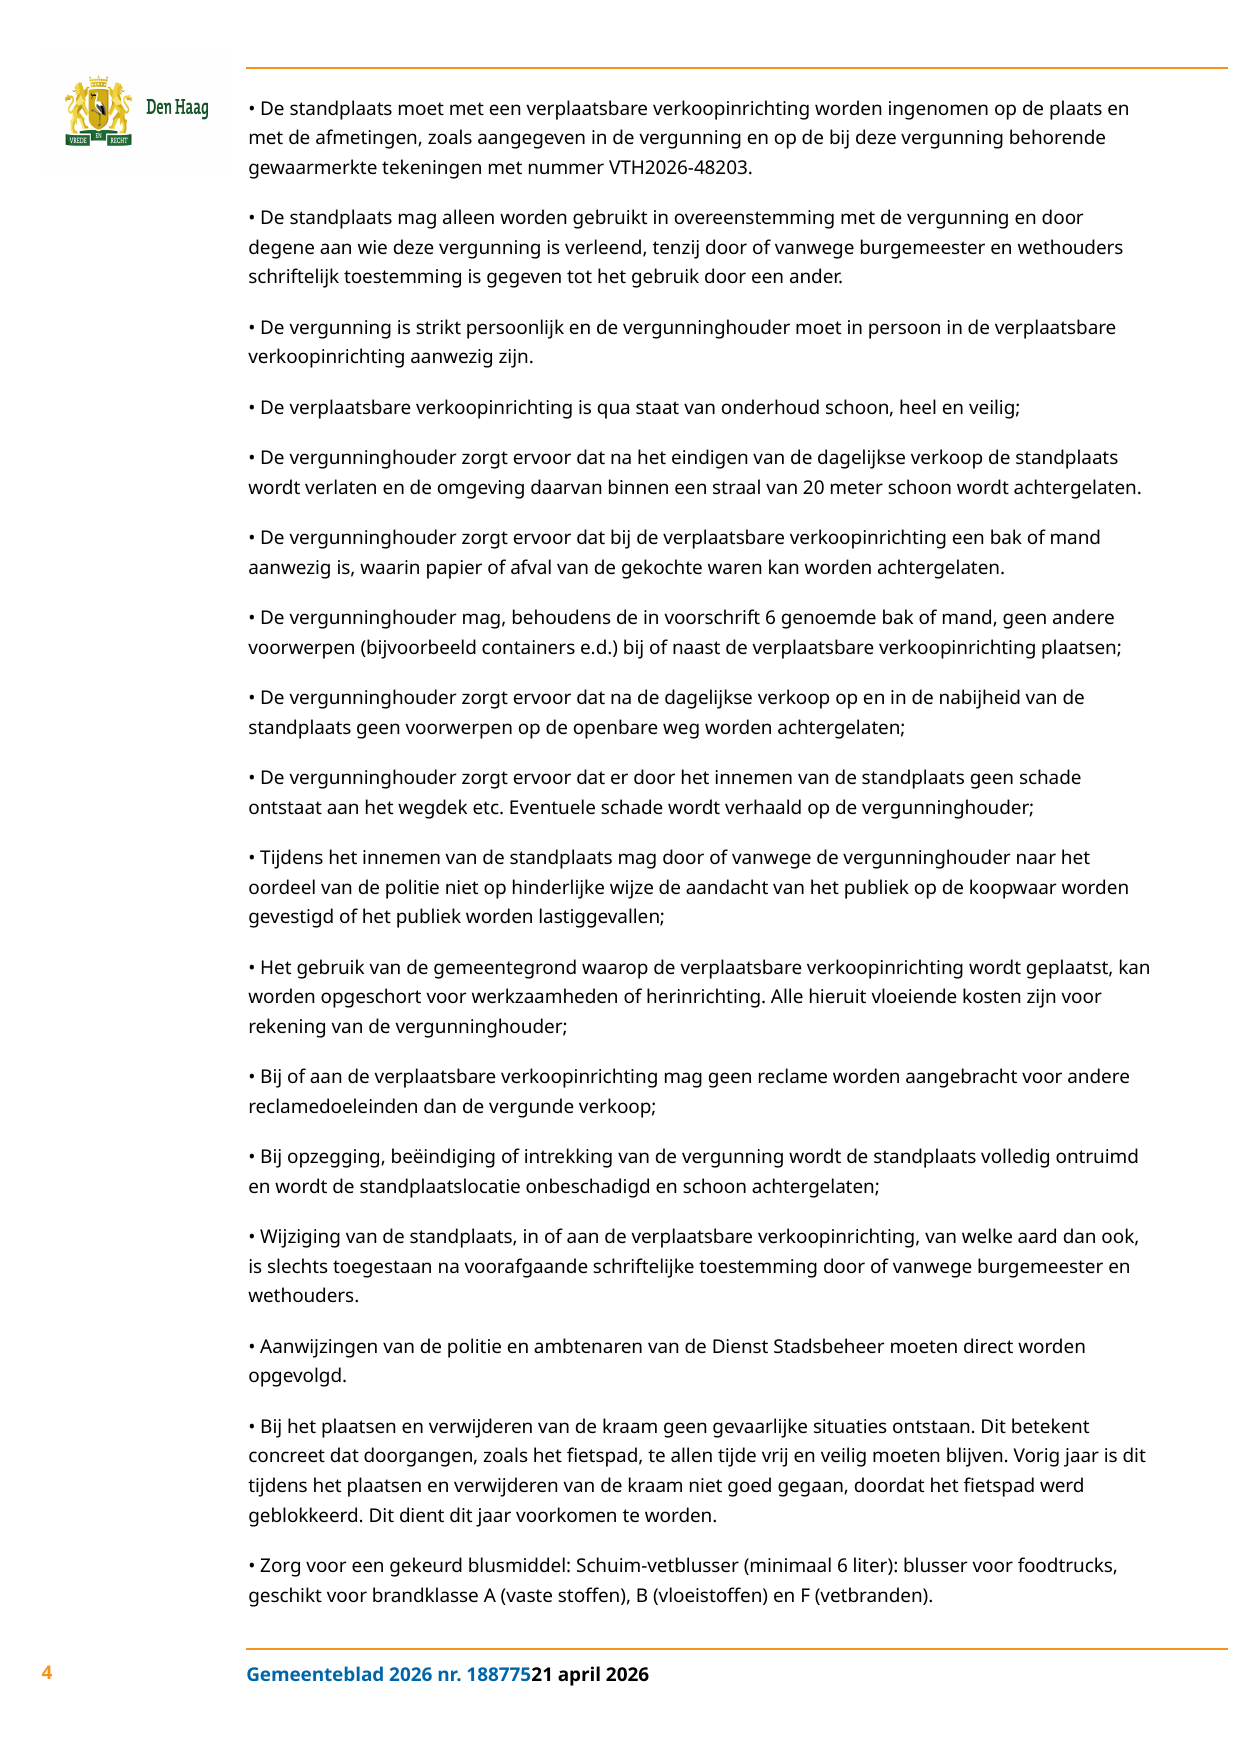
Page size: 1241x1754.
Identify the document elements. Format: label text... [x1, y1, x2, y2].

picture [41, 47, 231, 172]
text • De vergunninghouder zorgt ervoor dat er door het innemen van de standplaats geen schade ontstaat aan het wegdek etc. Eventuele schade wordt verhaald op de vergunninghouder; [248, 764, 1152, 820]
text • Tijdens het innemen van de standplaats mag door of vanwege de vergunninghouder naar het oordeel van de politie niet op hinderlijke wijze de aandacht van het publiek op de koopwaar worden gevestigd of het publiek worden lastiggevallen; [248, 844, 1152, 929]
text • De standplaats mag alleen worden gebruikt in overeenstemming met de vergunning en door degene aan wie deze vergunning is verleend, tenzij door of vanwege burgemeester en wethouders schriftelijk toestemming is gegeven tot het gebruik door een ander. [248, 204, 1152, 289]
text • Aanwijzingen van de politie en ambtenaren van de Dienst Stadsbeheer moeten direct worden opgevolgd. [248, 1333, 1152, 1388]
text • Het gebruik van de gemeentegrond waarop de verplaatsbare verkoopinrichting wordt geplaatst, kan worden opgeschort voor werkzaamheden of herinrichting. Alle hieruit vloeiende kosten zijn voor rekening van de vergunninghouder; [248, 954, 1152, 1039]
text • De vergunninghouder mag, behoudens de in voorschrift 6 genoemde bak of mand, geen andere voorwerpen (bijvoorbeeld containers e.d.) bij of naast de verplaatsbare verkoopinrichting plaatsen; [248, 604, 1152, 660]
text • Zorg voor een gekeurd blusmiddel: Schuim-vetblusser (minimaal 6 liter): blusser voor foodtrucks, geschikt voor brandklasse A (vaste stoffen), B (vloeistoffen) en F (vetbranden). [248, 1552, 1152, 1608]
text • De vergunninghouder zorgt ervoor dat na de dagelijkse verkoop op en in de nabijheid van de standplaats geen voorwerpen op de openbare weg worden achtergelaten; [248, 684, 1152, 740]
text • Bij of aan de verplaatsbare verkoopinrichting mag geen reclame worden aangebracht voor andere reclamedoeleinden dan de vergunde verkoop; [248, 1063, 1152, 1119]
text • Bij opzegging, beëindiging of intrekking van de vergunning wordt de standplaats volledig ontruimd en wordt de standplaatslocatie onbeschadigd en schoon achtergelaten; [248, 1143, 1152, 1199]
text • De verplaatsbare verkoopinrichting is qua staat van onderhoud schoon, heel en veilig; [248, 394, 1152, 420]
text • De vergunninghouder zorgt ervoor dat na het eindigen van de dagelijkse verkoop de standplaats wordt verlaten en de omgeving daarvan binnen een straal van 20 meter schoon wordt achtergelaten. [248, 444, 1152, 500]
text • De vergunninghouder zorgt ervoor dat bij de verplaatsbare verkoopinrichting een bak of mand aanwezig is, waarin papier of afval van de gekochte waren kan worden achtergelaten. [248, 524, 1152, 580]
text • De vergunning is strikt persoonlijk en de vergunninghouder moet in persoon in de verplaatsbare verkoopinrichting aanwezig zijn. [248, 314, 1152, 369]
text • Wijziging van de standplaats, in of aan de verplaatsbare verkoopinrichting, van welke aard dan ook, is slechts toegestaan na voorafgaande schriftelijke toestemming door of vanwege burgemeester en wethouders. [248, 1223, 1152, 1308]
text • Bij het plaatsen en verwijderen van de kraam geen gevaarlijke situaties ontstaan. Dit betekent concreet dat doorgangen, zoals het fietspad, te allen tijde vrij en veilig moeten blijven. Vorig jaar is dit tijdens het plaatsen en verwijderen van de kraam niet goed gegaan, doordat het fietspad werd geblokkeerd. Dit dient dit jaar voorkomen te worden. [248, 1413, 1152, 1528]
text • De standplaats moet met een verplaatsbare verkoopinrichting worden ingenomen op de plaats en met de afmetingen, zoals aangegeven in de vergunning en op de bij deze vergunning behorende gewaarmerkte tekeningen met nummer VTH2026-48203. [248, 95, 1152, 180]
